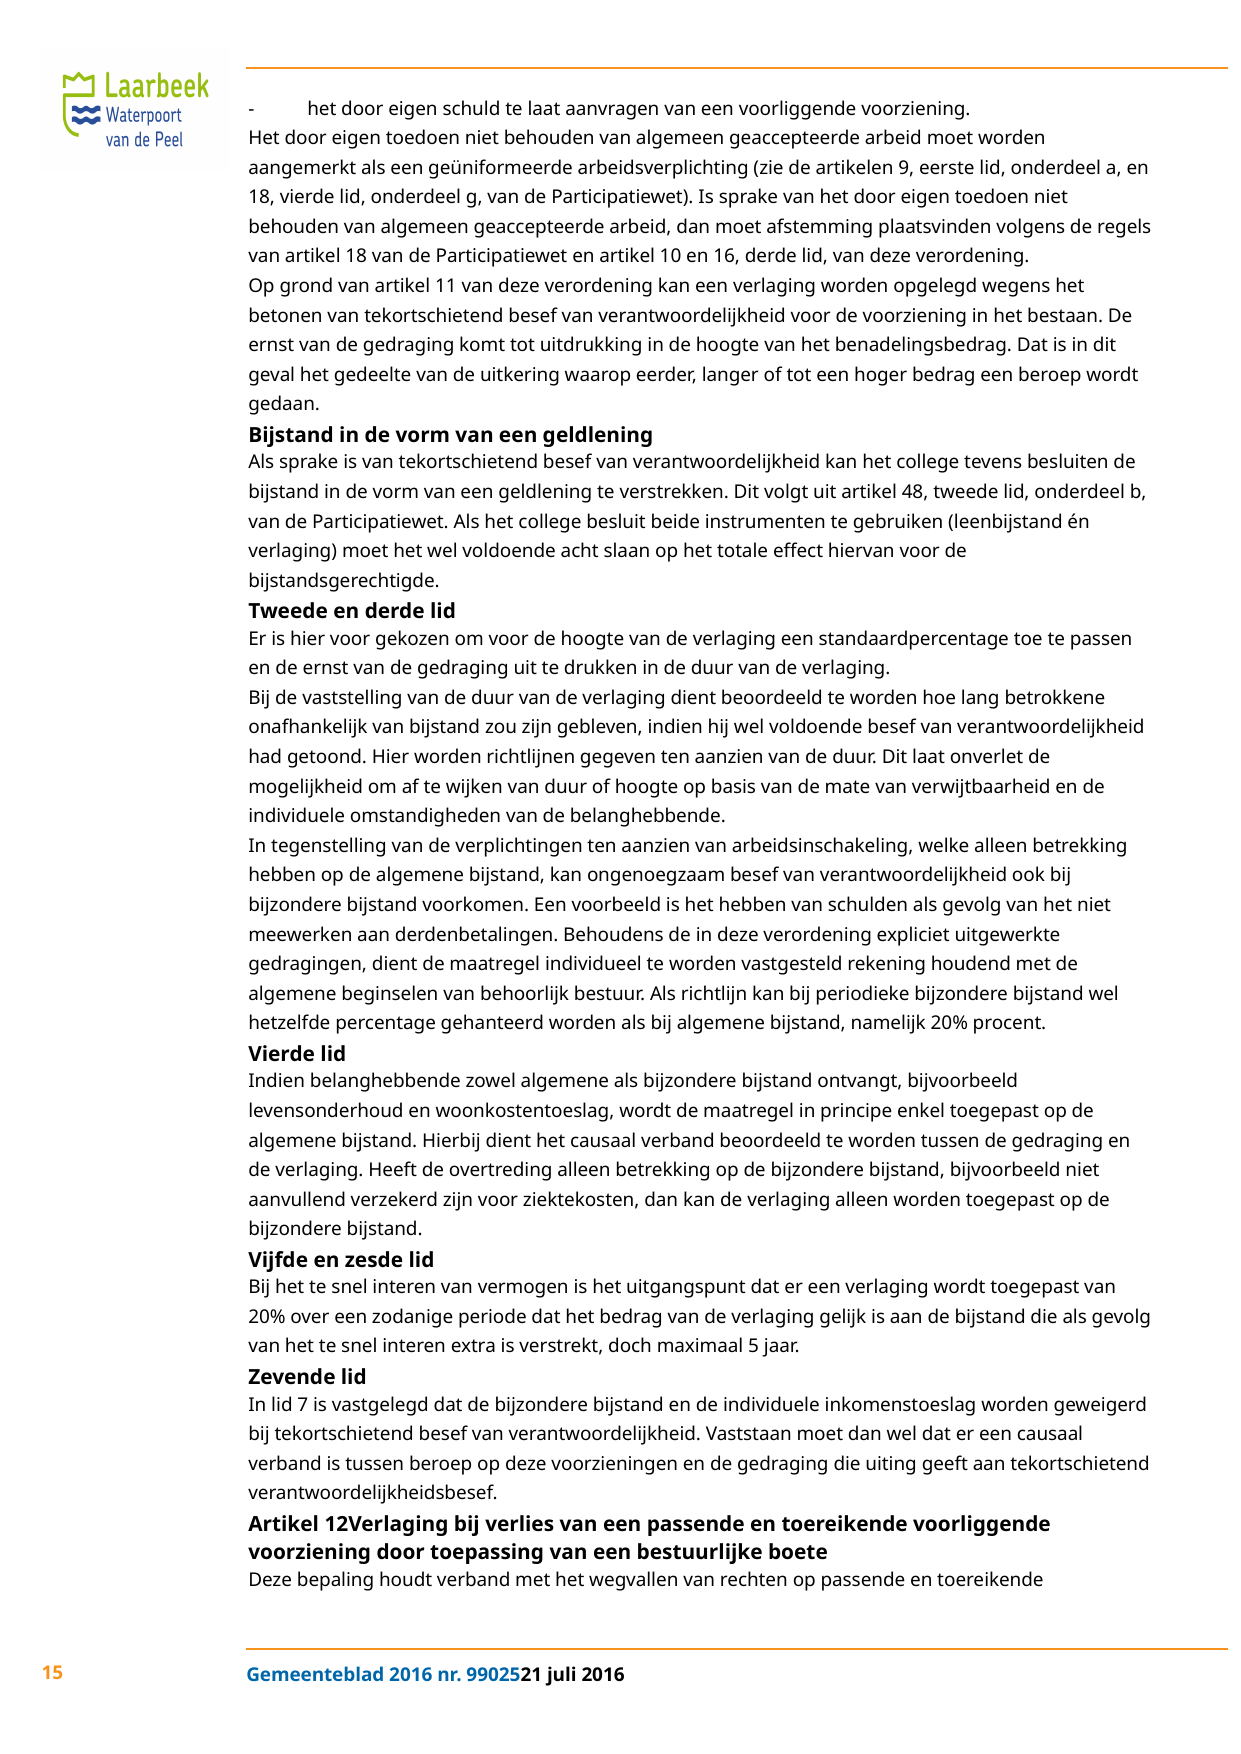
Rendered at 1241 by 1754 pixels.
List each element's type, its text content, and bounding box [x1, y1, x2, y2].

text Bij de vaststelling van de duur van de verlaging dient beoordeeld te worden hoe lang betrokkene onafhankelijk van bijstand zou zijn gebleven, indien hij wel voldoende besef van verantwoordelijkheid had getoond. Hier worden richtlijnen gegeven ten aanzien van de duur. Dit laat onverlet de mogelijkheid om af te wijken van duur of hoogte op basis van de mate van verwijtbaarheid en de individuele omstandigheden van de belanghebbende. [248, 684, 1152, 828]
text Indien belanghebbende zowel algemene als bijzondere bijstand ontvangt, bijvoorbeeld levensonderhoud en woonkostentoeslag, wordt de maatregel in principe enkel toegepast op de algemene bijstand. Hierbij dient het causaal verband beoordeeld te worden tussen de gedraging en de verlaging. Heeft de overtreding alleen betrekking op de bijzondere bijstand, bijvoorbeeld niet aanvullend verzekerd zijn voor ziektekosten, dan kan de verlaging alleen worden toegepast op de bijzondere bijstand. [248, 1068, 1152, 1241]
text Vijfde en zesde lid [248, 1245, 1152, 1273]
text Zevende lid [248, 1362, 1152, 1391]
text Artikel 12Verlaging bij verlies van een passende en toereikende voorliggende voorziening door toepassing van een bestuurlijke boete [248, 1509, 1152, 1566]
text Bijstand in de vorm van een geldlening [248, 420, 1152, 449]
text Deze bepaling houdt verband met het wegvallen van rechten op passende en toereikende [248, 1566, 1152, 1592]
text In tegenstelling van de verplichtingen ten aanzien van arbeidsinschakeling, welke alleen betrekking hebben op de algemene bijstand, kan ongenoegzaam besef van verantwoordelijkheid ook bij bijzondere bijstand voorkomen. Een voorbeeld is het hebben van schulden als gevolg van het niet meewerken aan derdenbetalingen. Behoudens de in deze verordening expliciet uitgewerkte gedragingen, dient de maatregel individueel te worden vastgesteld rekening houdend met de algemene beginselen van behoorlijk bestuur. Als richtlijn kan bij periodieke bijzondere bijstand wel hetzelfde percentage gehanteerd worden als bij algemene bijstand, namelijk 20% procent. [248, 832, 1152, 1035]
text Op grond van artikel 11 van deze verordening kan een verlaging worden opgelegd wegens het betonen van tekortschietend besef van verantwoordelijkheid voor de voorziening in het bestaan. De ernst van de gedraging komt tot uitdrukking in de hoogte van het benadelingsbedrag. Dat is in dit geval het gedeelte van de uitkering waarop eerder, langer of tot een hoger bedrag een beroep wordt gedaan. [248, 272, 1152, 416]
text Tweede en derde lid [248, 597, 1152, 625]
text In lid 7 is vastgelegd dat de bijzondere bijstand en de individuele inkomenstoeslag worden geweigerd bij tekortschietend besef van verantwoordelijkheid. Vaststaan moet dan wel dat er een causaal verband is tussen beroep op deze voorzieningen en de gedraging die uiting geeft aan tekortschietend verantwoordelijkheidsbesef. [248, 1391, 1152, 1505]
text Vierde lid [248, 1039, 1152, 1068]
text Het door eigen toedoen niet behouden van algemeen geaccepteerde arbeid moet worden aangemerkt als een geüniformeerde arbeidsverplichting (zie de artikelen 9, eerste lid, onderdeel a, en 18, vierde lid, onderdeel g, van de Participatiewet). Is sprake van het door eigen toedoen niet behouden van algemeen geaccepteerde arbeid, dan moet afstemming plaatsvinden volgens de regels van artikel 18 van de Participatiewet en artikel 10 en 16, derde lid, van deze verordening. [248, 124, 1152, 268]
text Als sprake is van tekortschietend besef van verantwoordelijkheid kan het college tevens besluiten de bijstand in de vorm van een geldlening te verstrekken. Dit volgt uit artikel 48, tweede lid, onderdeel b, van de Participatiewet. Als het college besluit beide instrumenten te gebruiken (leenbijstand én verlaging) moet het wel voldoende acht slaan op het totale effect hiervan voor de bijstandsgerechtigde. [248, 449, 1152, 593]
text Er is hier voor gekozen om voor de hoogte van de verlaging een standaardpercentage toe te passen en de ernst van de gedraging uit te drukken in de duur van de verlaging. [248, 625, 1152, 680]
list het door eigen schuld te laat aanvragen van een voorliggende voorziening. [248, 95, 1152, 121]
text Bij het te snel interen van vermogen is het uitgangspunt dat er een verlaging wordt toegepast van 20% over een zodanige periode dat het bedrag van de verlaging gelijk is aan de bijstand die als gevolg van het te snel interen extra is verstrekt, doch maximaal 5 jaar. [248, 1273, 1152, 1358]
picture [41, 47, 231, 172]
